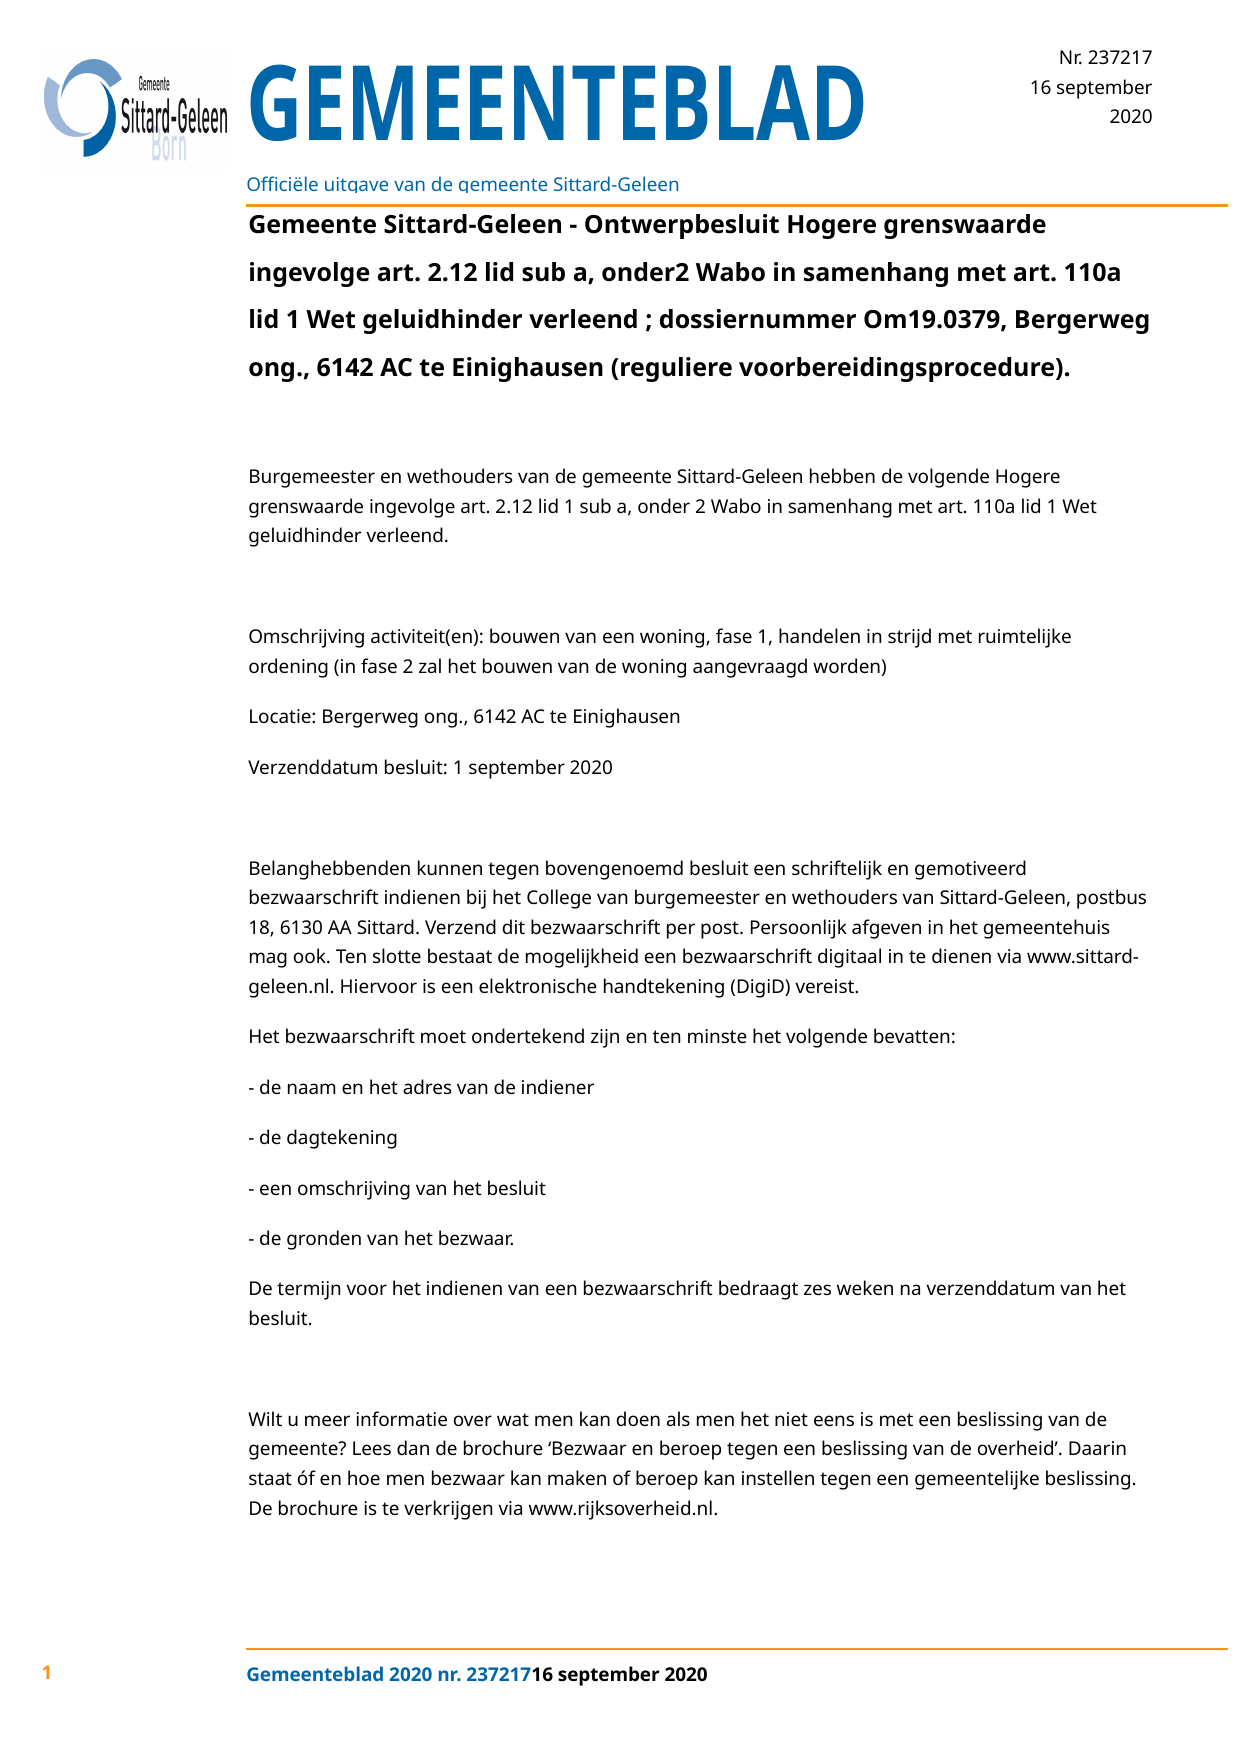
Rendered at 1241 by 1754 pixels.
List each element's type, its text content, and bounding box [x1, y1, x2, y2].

picture [41, 47, 231, 172]
text - de naam en het adres van de indiener [248, 1074, 1152, 1100]
text De termijn voor het indienen van een bezwaarschrift bedraagt zes weken na verzenddatum van het besluit. [248, 1276, 1152, 1331]
text Gemeente Sittard-Geleen - Ontwerpbesluit Hogere grenswaarde ingevolge art. 2.12 lid sub a, onder2 Wabo in samenhang met art. 110a lid 1 Wet geluidhinder verleend ; dossiernummer Om19.0379, Bergerweg ong., 6142 AC te Einighausen (reguliere voorbereidingsprocedure). [248, 207, 1152, 384]
text Wilt u meer informatie over wat men kan doen als men het niet eens is met een beslissing van de gemeente? Lees dan de brochure ‘Bezwaar en beroep tegen een beslissing van de overheid’. Daarin staat óf en hoe men bezwaar kan maken of beroep kan instellen tegen een gemeentelijke beslissing. De brochure is te verkrijgen via www.rijksoverheid.nl. [248, 1406, 1152, 1521]
text Belanghebbenden kunnen tegen bovengenoemd besluit een schriftelijk en gemotiveerd bezwaarschrift indienen bij het College van burgemeester en wethouders van Sittard-Geleen, postbus 18, 6130 AA Sittard. Verzend dit bezwaarschrift per post. Persoonlijk afgeven in het gemeentehuis mag ook. Ten slotte bestaat de mogelijkheid een bezwaarschrift digitaal in te dienen via www.sittard-geleen.nl. Hiervoor is een elektronische handtekening (DigiD) vereist. [248, 855, 1152, 999]
text Omschrijving activiteit(en): bouwen van een woning, fase 1, handelen in strijd met ruimtelijke ordening (in fase 2 zal het bouwen van de woning aangevraagd worden) [248, 623, 1152, 679]
text - de dagtekening [248, 1124, 1152, 1150]
text - een omschrijving van het besluit [248, 1175, 1152, 1201]
text Locatie: Bergerweg ong., 6142 AC te Einighausen [248, 703, 1152, 729]
text - de gronden van het bezwaar. [248, 1225, 1152, 1251]
text Het bezwaarschrift moet ondertekend zijn en ten minste het volgende bevatten: [248, 1023, 1152, 1049]
text Verzenddatum besluit: 1 september 2020 [248, 754, 1152, 780]
text Burgemeester en wethouders van de gemeente Sittard-Geleen hebben de volgende Hogere grenswaarde ingevolge art. 2.12 lid 1 sub a, onder 2 Wabo in samenhang met art. 110a lid 1 Wet geluidhinder verleend. [248, 463, 1152, 548]
